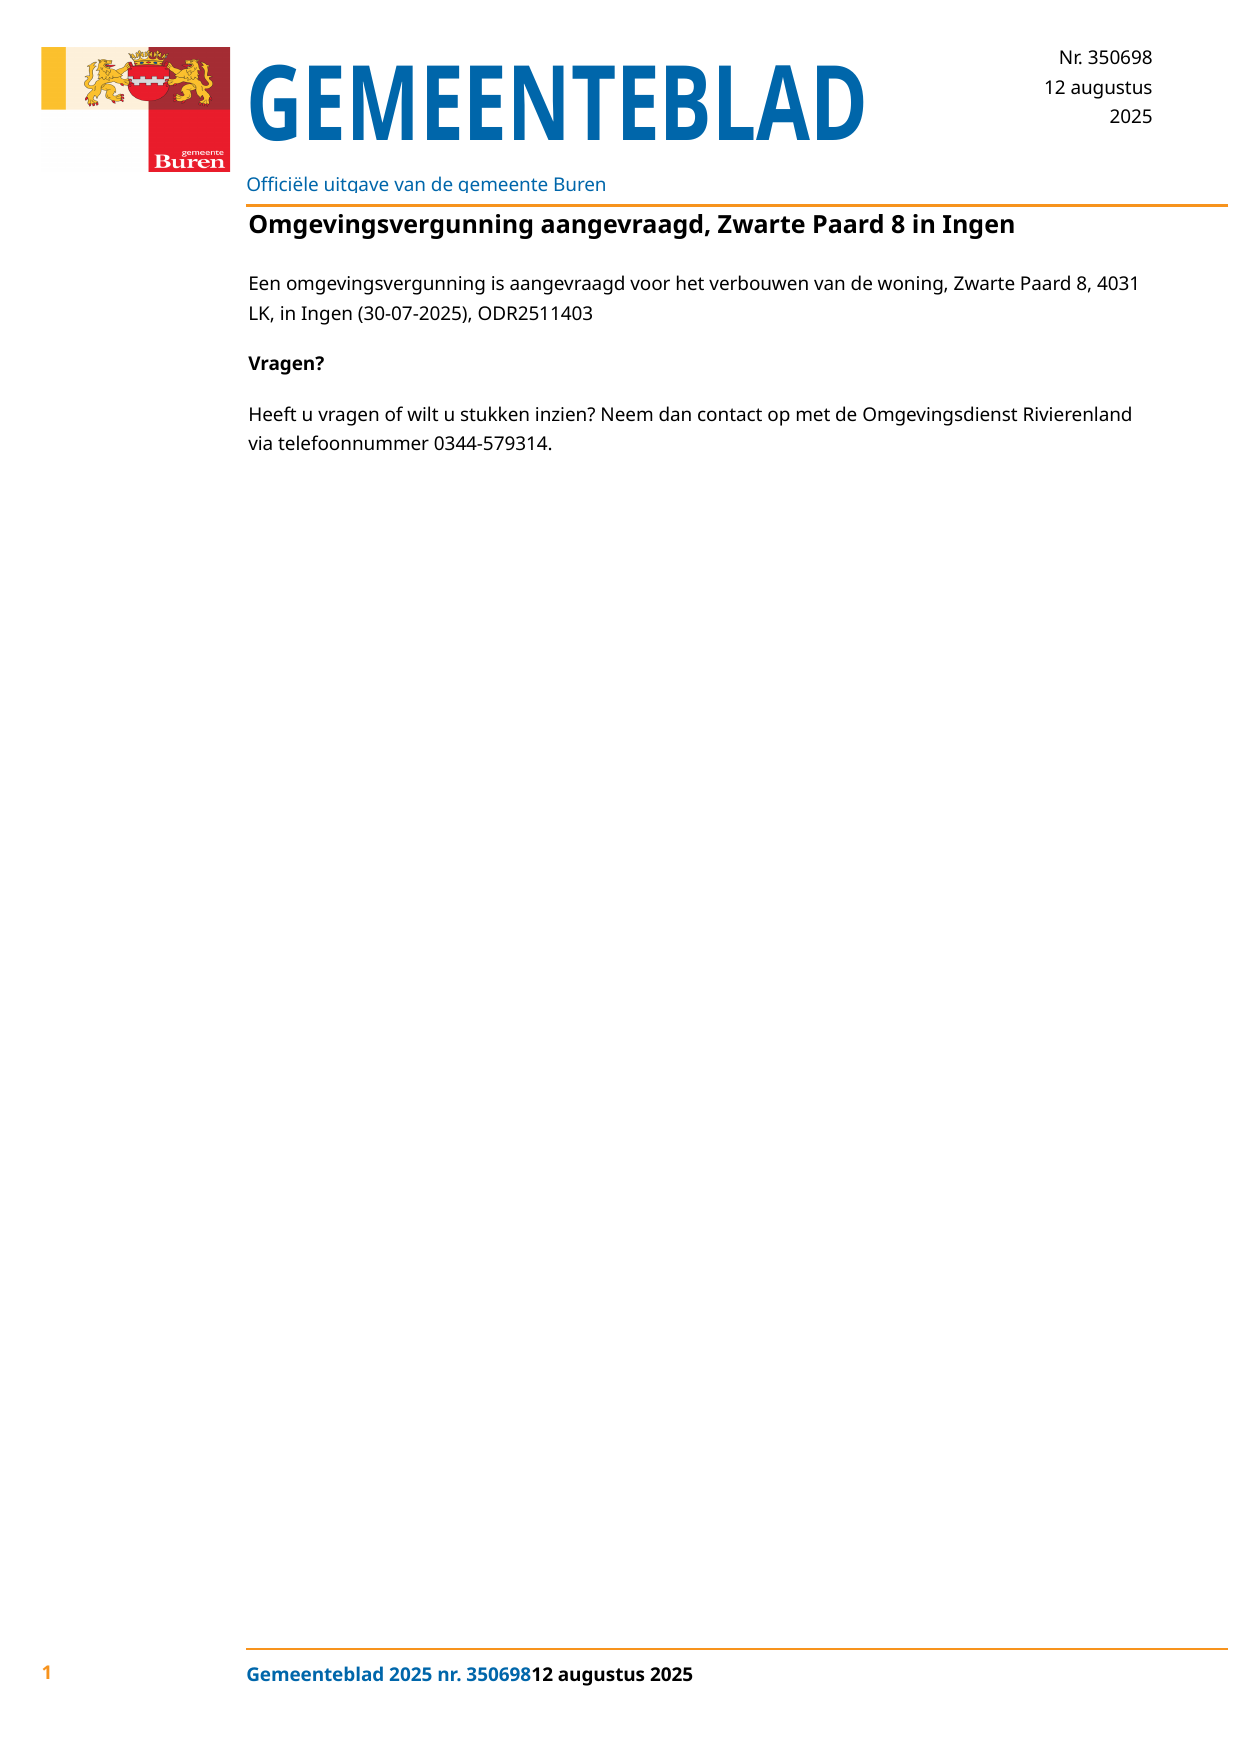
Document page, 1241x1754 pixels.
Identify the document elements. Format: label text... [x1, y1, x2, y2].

text Een omgevingsvergunning is aangevraagd voor het verbouwen van de woning, Zwarte Paard 8, 4031 LK, in Ingen (30-07-2025), ODR2511403 [248, 270, 1152, 326]
text Omgevingsvergunning aangevraagd, Zwarte Paard 8 in Ingen [248, 207, 1152, 241]
text Vragen? [248, 350, 1152, 376]
text Heeft u vragen of wilt u stukken inzien? Neem dan contact op met de Omgevingsdienst Rivierenland via telefoonnummer 0344-579314. [248, 401, 1152, 456]
picture [41, 47, 231, 172]
